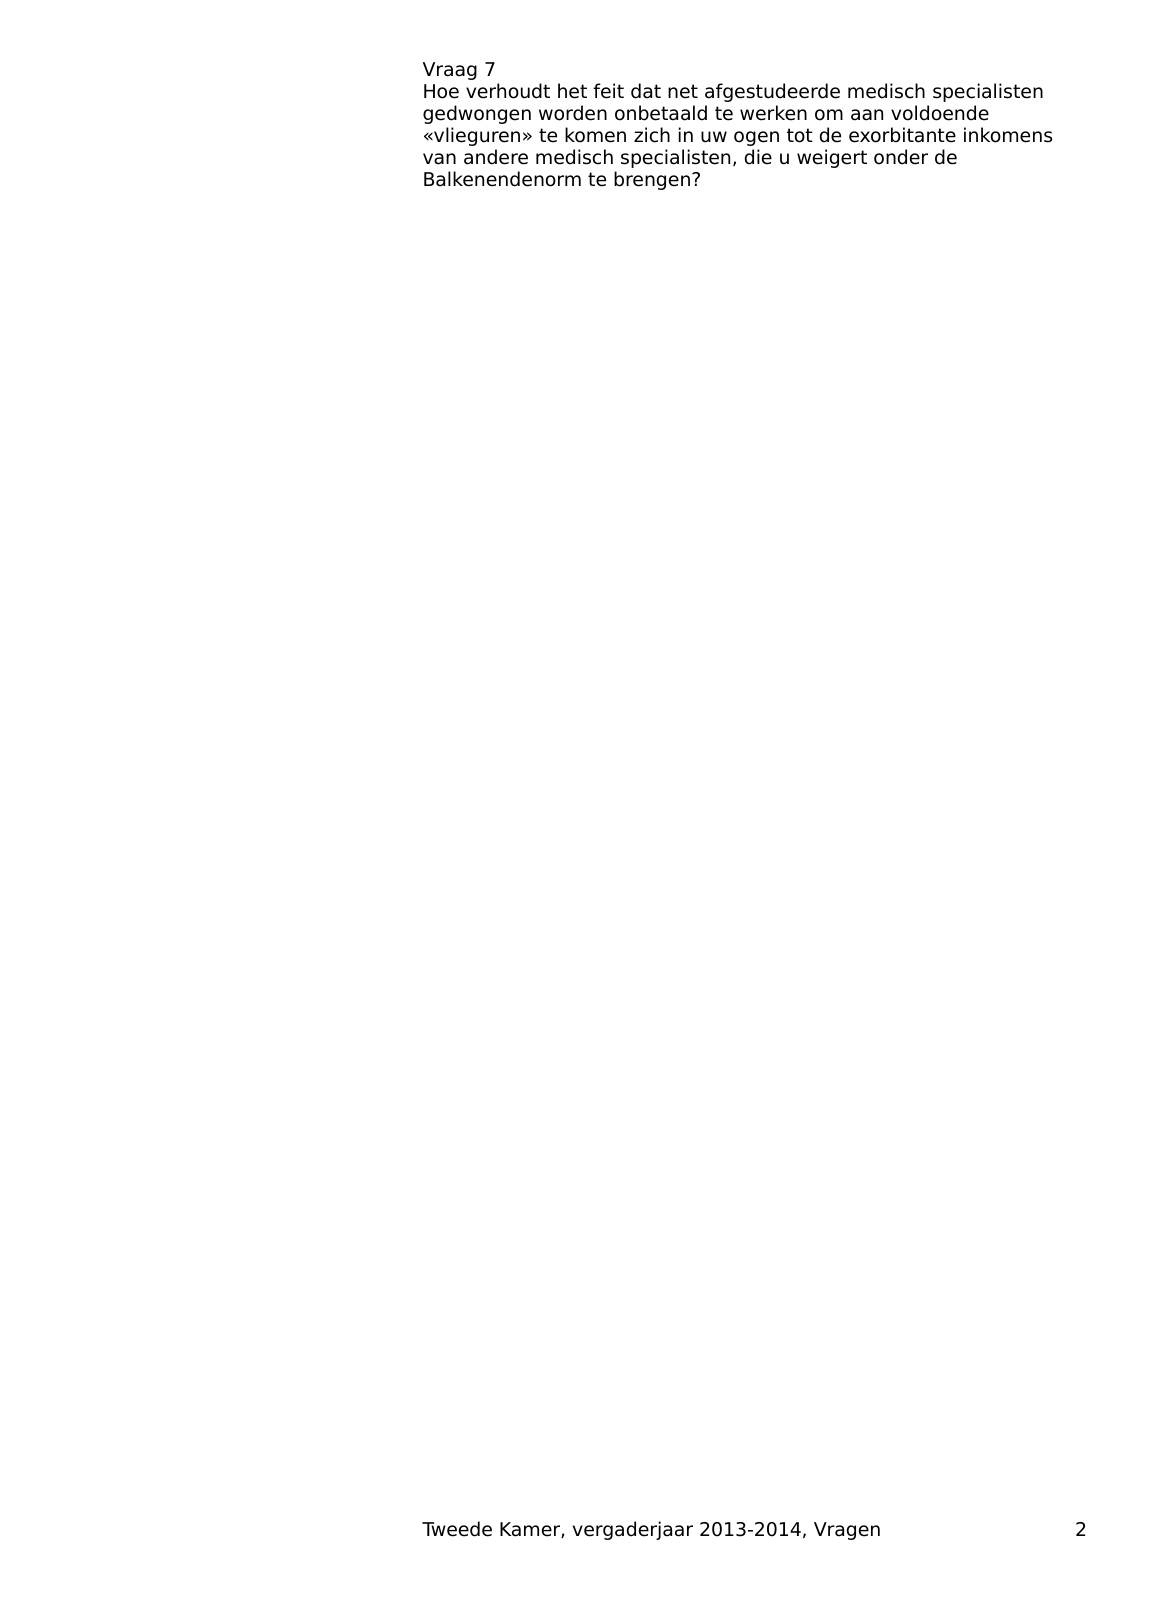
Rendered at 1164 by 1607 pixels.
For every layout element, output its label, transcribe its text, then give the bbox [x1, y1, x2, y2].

text Vraag 7 [422, 59, 1087, 81]
text Hoe verhoudt het feit dat net afgestudeerde medisch specialisten gedwongen worden onbetaald te werken om aan voldoende «vlieguren» te komen zich in uw ogen tot de exorbitante inkomens van andere medisch specialisten, die u weigert onder de Balkenendenorm te brengen? [422, 81, 1087, 191]
